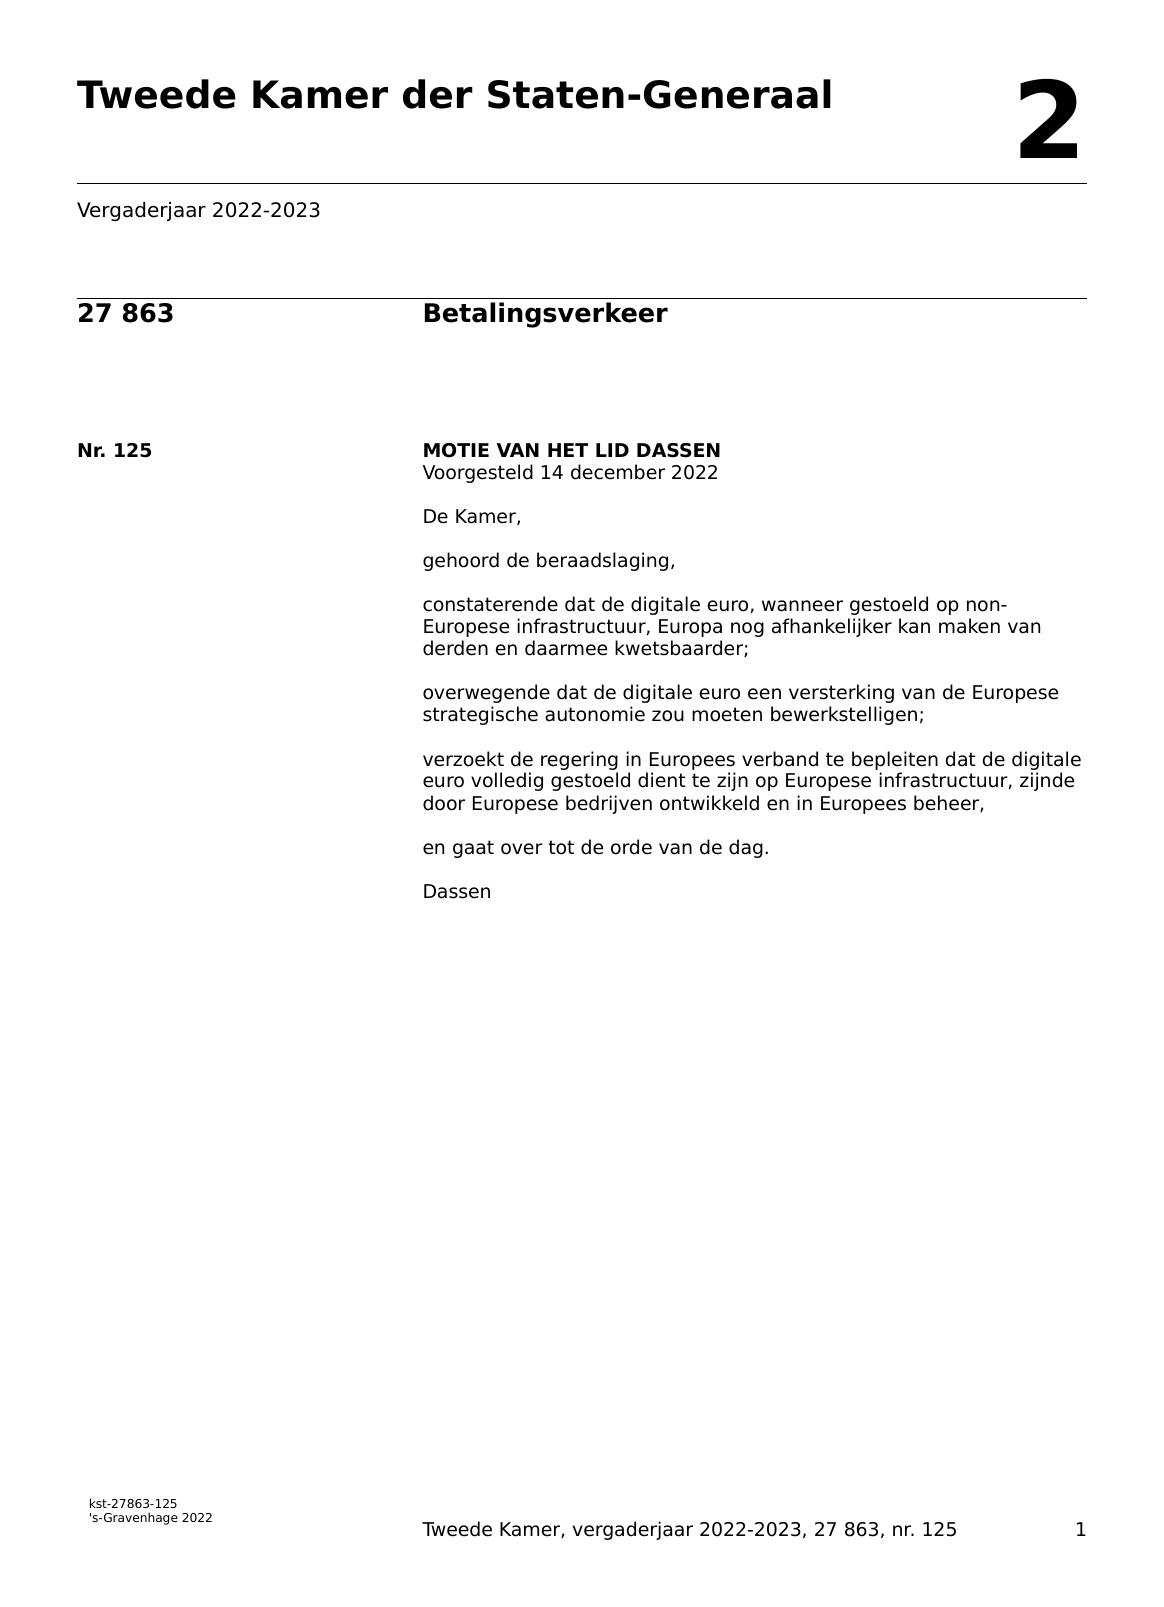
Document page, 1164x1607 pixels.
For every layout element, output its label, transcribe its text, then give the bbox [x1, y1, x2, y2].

table_header Tweede Kamer der Staten-Generaal [77, 59, 886, 183]
subtitle Nr. 125 MOTIE VAN HET LID DASSEN [77, 440, 1087, 462]
text 's-Gravenhage 2022 [88, 1511, 323, 1525]
text en gaat over tot de orde van de dag. [422, 837, 1087, 858]
text De Kamer, [422, 506, 1087, 528]
table_header 2 [886, 59, 1087, 183]
text Voorgesteld 14 december 2022 [422, 462, 1087, 484]
subtitle 27 863 Betalingsverkeer [77, 299, 1087, 329]
text gehoord de beraadslaging, [422, 550, 1087, 572]
table_cell Vergaderjaar 2022-2023 [77, 184, 1087, 298]
text Dassen [422, 881, 1087, 903]
text verzoekt de regering in Europees verband te bepleiten dat de digitale euro volledig gestoeld dient te zijn op Europese infrastructuur, zijnde door Europese bedrijven ontwikkeld en in Europees beheer, [422, 748, 1087, 814]
text kst-27863-125 [88, 1497, 323, 1511]
text constaterende dat de digitale euro, wanneer gestoeld op non-Europese infrastructuur, Europa nog afhankelijker kan maken van derden en daarmee kwetsbaarder; [422, 594, 1087, 660]
text overwegende dat de digitale euro een versterking van de Europese strategische autonomie zou moeten bewerkstelligen; [422, 682, 1087, 726]
